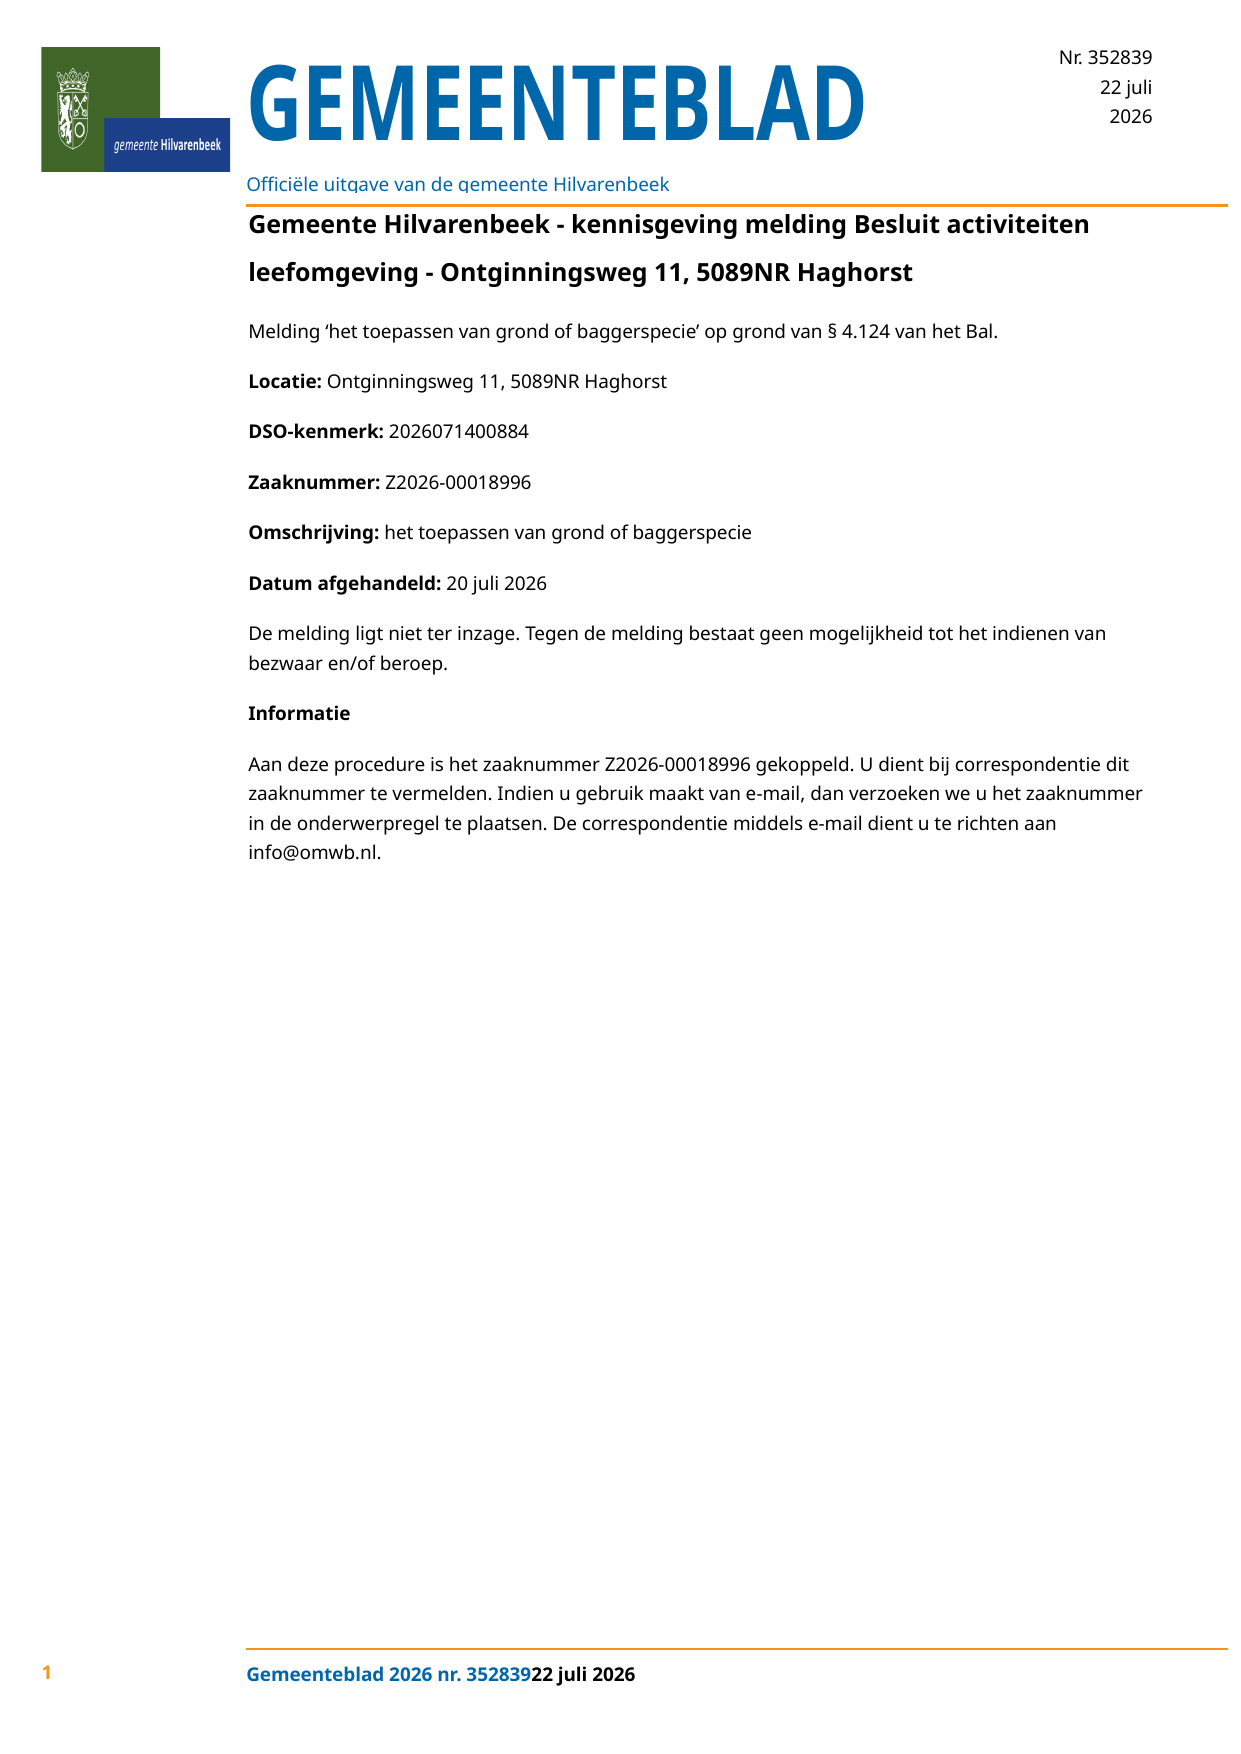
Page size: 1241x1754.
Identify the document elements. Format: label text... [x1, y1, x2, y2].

text Datum afgehandeld: 20 juli 2026 [248, 570, 1152, 596]
text Melding ‘het toepassen van grond of baggerspecie’ op grond van § 4.124 van het Bal. [248, 318, 1152, 344]
picture [41, 47, 231, 172]
text Locatie: Ontginningsweg 11, 5089NR Haghorst [248, 368, 1152, 394]
text Zaaknummer: Z2026-00018996 [248, 469, 1152, 495]
text Omschrijving: het toepassen van grond of baggerspecie [248, 519, 1152, 545]
text Gemeente Hilvarenbeek - kennisgeving melding Besluit activiteiten leefomgeving - Ontginningsweg 11, 5089NR Haghorst [248, 207, 1152, 288]
text Informatie [248, 700, 1152, 726]
text Aan deze procedure is het zaaknummer Z2026-00018996 gekoppeld. U dient bij correspondentie dit zaaknummer te vermelden. Indien u gebruik maakt van e-mail, dan verzoeken we u het zaaknummer in de onderwerpregel te plaatsen. De correspondentie middels e-mail dient u te richten aan info@omwb.nl. [248, 751, 1152, 865]
text De melding ligt niet ter inzage. Tegen de melding bestaat geen mogelijkheid tot het indienen van bezwaar en/of beroep. [248, 620, 1152, 676]
text DSO-kenmerk: 2026071400884 [248, 419, 1152, 444]
